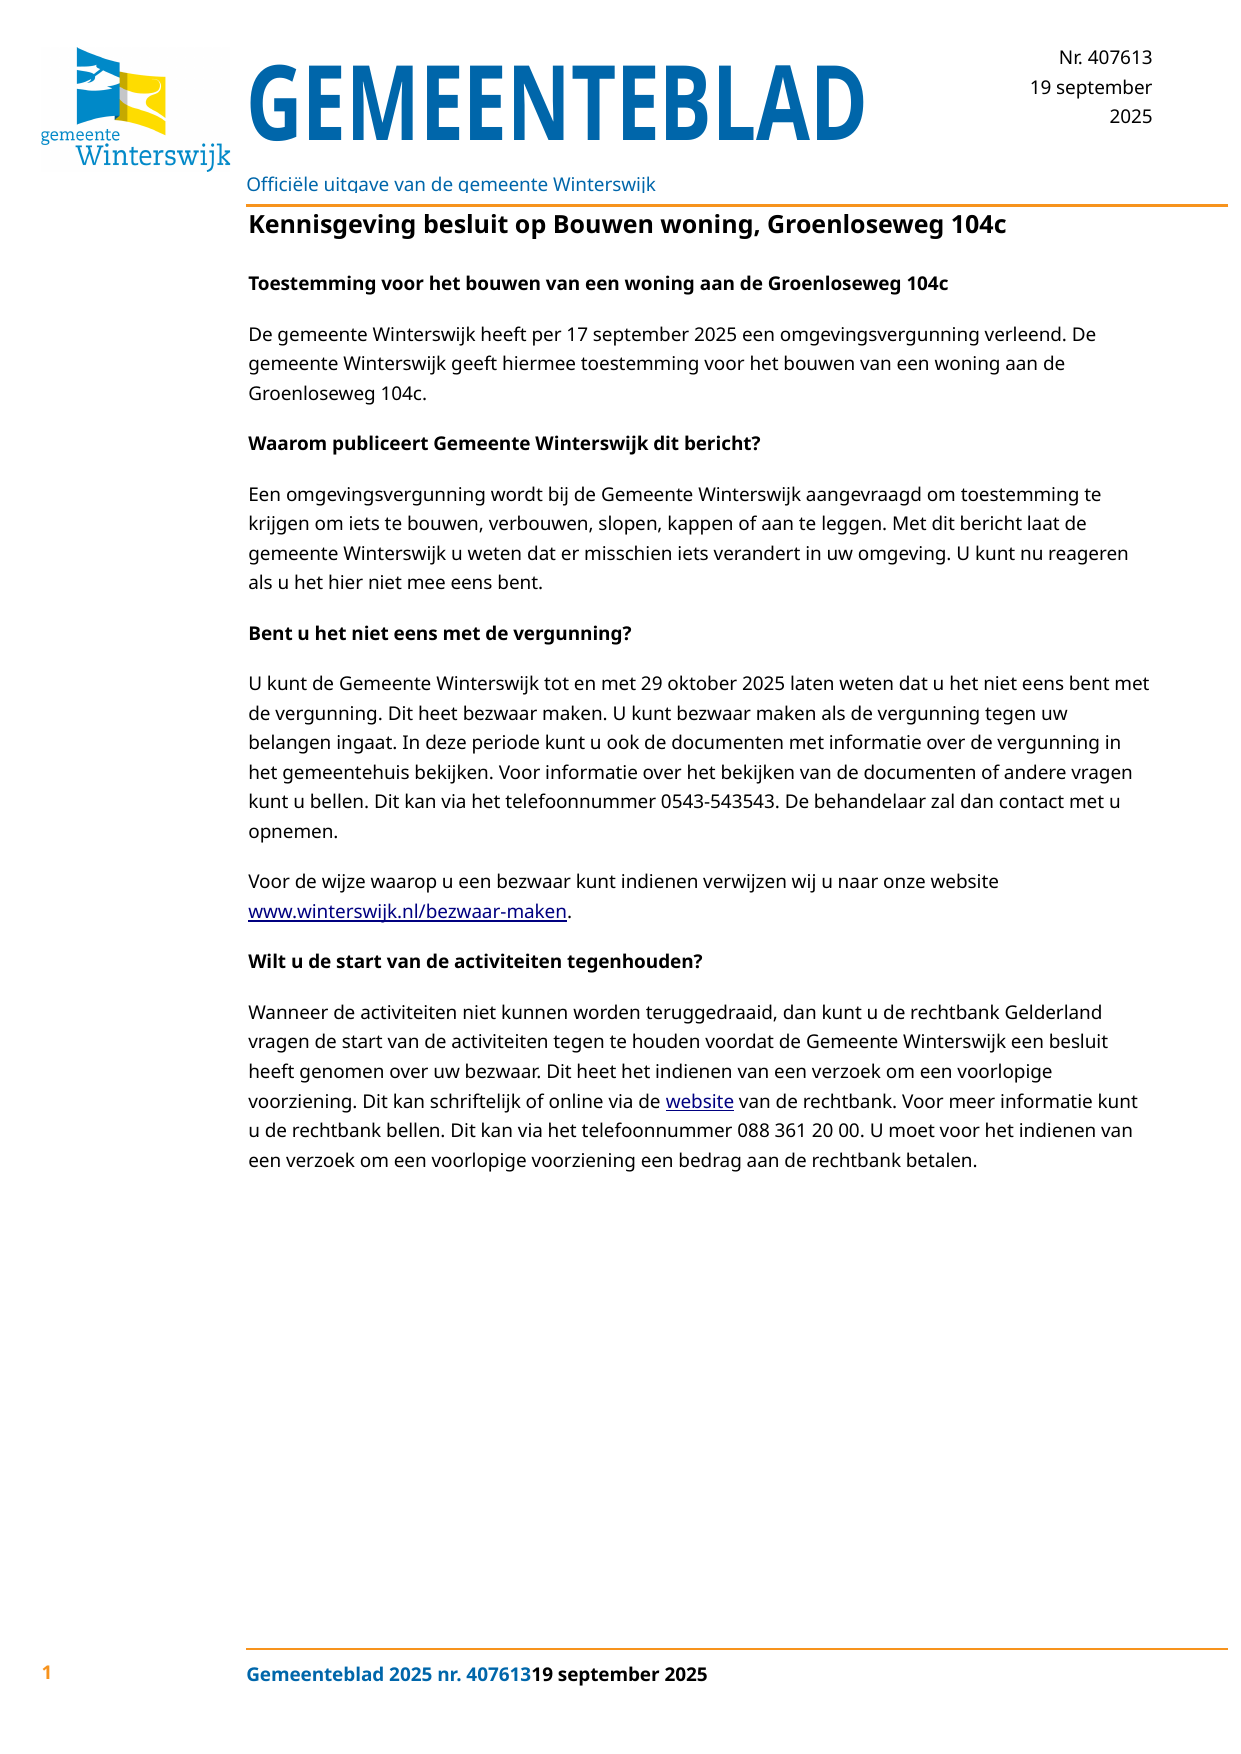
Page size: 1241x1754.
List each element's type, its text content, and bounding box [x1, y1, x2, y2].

picture [225, 153, 231, 162]
text Kennisgeving besluit op Bouwen woning, Groenloseweg 104c [248, 207, 1152, 241]
text De gemeente Winterswijk heeft per 17 september 2025 een omgevingsvergunning verleend. De gemeente Winterswijk geeft hiermee toestemming voor het bouwen van een woning aan de Groenloseweg 104c. [248, 321, 1152, 406]
text Wanneer de activiteiten niet kunnen worden teruggedraaid, dan kunt u de rechtbank Gelderland vragen de start van de activiteiten tegen te houden voordat de Gemeente Winterswijk een besluit heeft genomen over uw bezwaar. Dit heet het indienen van een verzoek om een voorlopige voorziening. Dit kan schriftelijk of online via de website van de rechtbank. Voor meer informatie kunt u de rechtbank bellen. Dit kan via het telefoonnummer 088 361 20 00. U moet voor het indienen van een verzoek om een voorlopige voorziening een bedrag aan de rechtbank betalen. [248, 999, 1152, 1173]
text Toestemming voor het bouwen van een woning aan de Groenloseweg 104c [248, 270, 1152, 296]
picture [41, 47, 231, 172]
text Wilt u de start van de activiteiten tegenhouden? [248, 949, 1152, 974]
text U kunt de Gemeente Winterswijk tot en met 29 oktober 2025 laten weten dat u het niet eens bent met de vergunning. Dit heet bezwaar maken. U kunt bezwaar maken als de vergunning tegen uw belangen ingaat. In deze periode kunt u ook de documenten met informatie over de vergunning in het gemeentehuis bekijken. Voor informatie over het bekijken van de documenten of andere vragen kunt u bellen. Dit kan via het telefoonnummer 0543-543543. De behandelaar zal dan contact met u opnemen. [248, 670, 1152, 844]
text Voor de wijze waarop u een bezwaar kunt indienen verwijzen wij u naar onze website www.winterswijk.nl/bezwaar-maken. [248, 869, 1152, 924]
text Bent u het niet eens met de vergunning? [248, 620, 1152, 646]
text Waarom publiceert Gemeente Winterswijk dit bericht? [248, 430, 1152, 456]
text Een omgevingsvergunning wordt bij de Gemeente Winterswijk aangevraagd om toestemming te krijgen om iets te bouwen, verbouwen, slopen, kappen of aan te leggen. Met dit bericht laat de gemeente Winterswijk u weten dat er misschien iets verandert in uw omgeving. U kunt nu reageren als u het hier niet mee eens bent. [248, 481, 1152, 595]
